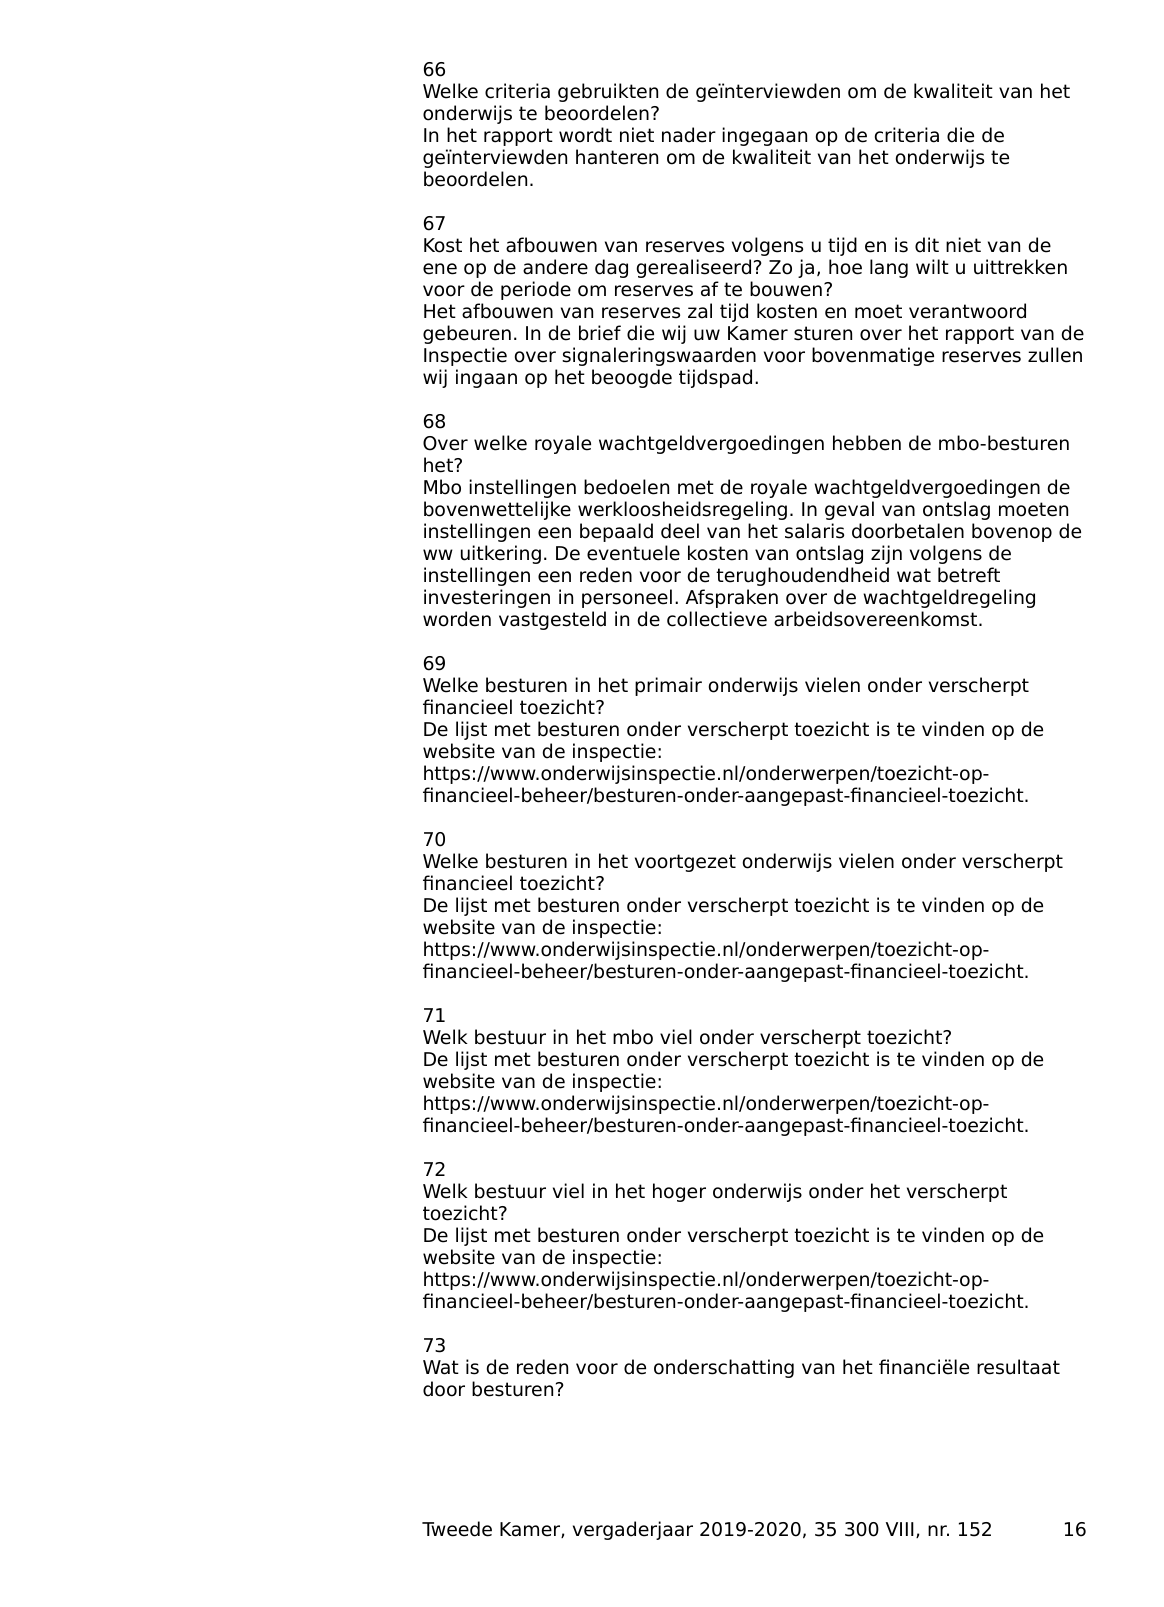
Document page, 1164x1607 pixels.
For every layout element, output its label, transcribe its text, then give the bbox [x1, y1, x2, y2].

text Welke criteria gebruikten de geïnterviewden om de kwaliteit van het onderwijs te beoordelen? [422, 81, 1087, 125]
text De lijst met besturen onder verscherpt toezicht is te vinden op de website van de inspectie: https://www.onderwijsinspectie.nl/onderwerpen/toezicht-op-financieel-beheer/besturen-onder-aangepast-financieel-toezicht. [422, 719, 1087, 807]
text Mbo instellingen bedoelen met de royale wachtgeldvergoedingen de bovenwettelijke werkloosheidsregeling. In geval van ontslag moeten instellingen een bepaald deel van het salaris doorbetalen bovenop de ww uitkering. De eventuele kosten van ontslag zijn volgens de instellingen een reden voor de terughoudendheid wat betreft investeringen in personeel. Afspraken over de wachtgeldregeling worden vastgesteld in de collectieve arbeidsovereenkomst. [422, 477, 1087, 631]
text 66 [422, 59, 1087, 81]
text Welk bestuur in het mbo viel onder verscherpt toezicht? [422, 1027, 1087, 1049]
text Welke besturen in het primair onderwijs vielen onder verscherpt financieel toezicht? [422, 675, 1087, 719]
text In het rapport wordt niet nader ingegaan op de criteria die de geïnterviewden hanteren om de kwaliteit van het onderwijs te beoordelen. [422, 125, 1087, 191]
text 71 [422, 1005, 1087, 1027]
text 73 [422, 1335, 1087, 1357]
text De lijst met besturen onder verscherpt toezicht is te vinden op de website van de inspectie: https://www.onderwijsinspectie.nl/onderwerpen/toezicht-op-financieel-beheer/besturen-onder-aangepast-financieel-toezicht. [422, 1049, 1087, 1137]
text Over welke royale wachtgeldvergoedingen hebben de mbo-besturen het? [422, 433, 1087, 477]
text 67 [422, 213, 1087, 235]
text Kost het afbouwen van reserves volgens u tijd en is dit niet van de ene op de andere dag gerealiseerd? Zo ja, hoe lang wilt u uittrekken voor de periode om reserves af te bouwen? [422, 235, 1087, 301]
text De lijst met besturen onder verscherpt toezicht is te vinden op de website van de inspectie: https://www.onderwijsinspectie.nl/onderwerpen/toezicht-op-financieel-beheer/besturen-onder-aangepast-financieel-toezicht. [422, 1225, 1087, 1313]
text 69 [422, 653, 1087, 675]
text Het afbouwen van reserves zal tijd kosten en moet verantwoord gebeuren. In de brief die wij uw Kamer sturen over het rapport van de Inspectie over signaleringswaarden voor bovenmatige reserves zullen wij ingaan op het beoogde tijdspad. [422, 301, 1087, 389]
text De lijst met besturen onder verscherpt toezicht is te vinden op de website van de inspectie: https://www.onderwijsinspectie.nl/onderwerpen/toezicht-op-financieel-beheer/besturen-onder-aangepast-financieel-toezicht. [422, 895, 1087, 983]
text 68 [422, 411, 1087, 433]
text 72 [422, 1159, 1087, 1181]
text Welk bestuur viel in het hoger onderwijs onder het verscherpt toezicht? [422, 1181, 1087, 1225]
text 70 [422, 829, 1087, 851]
text Wat is de reden voor de onderschatting van het financiële resultaat door besturen? [422, 1357, 1087, 1401]
text Welke besturen in het voortgezet onderwijs vielen onder verscherpt financieel toezicht? [422, 851, 1087, 895]
